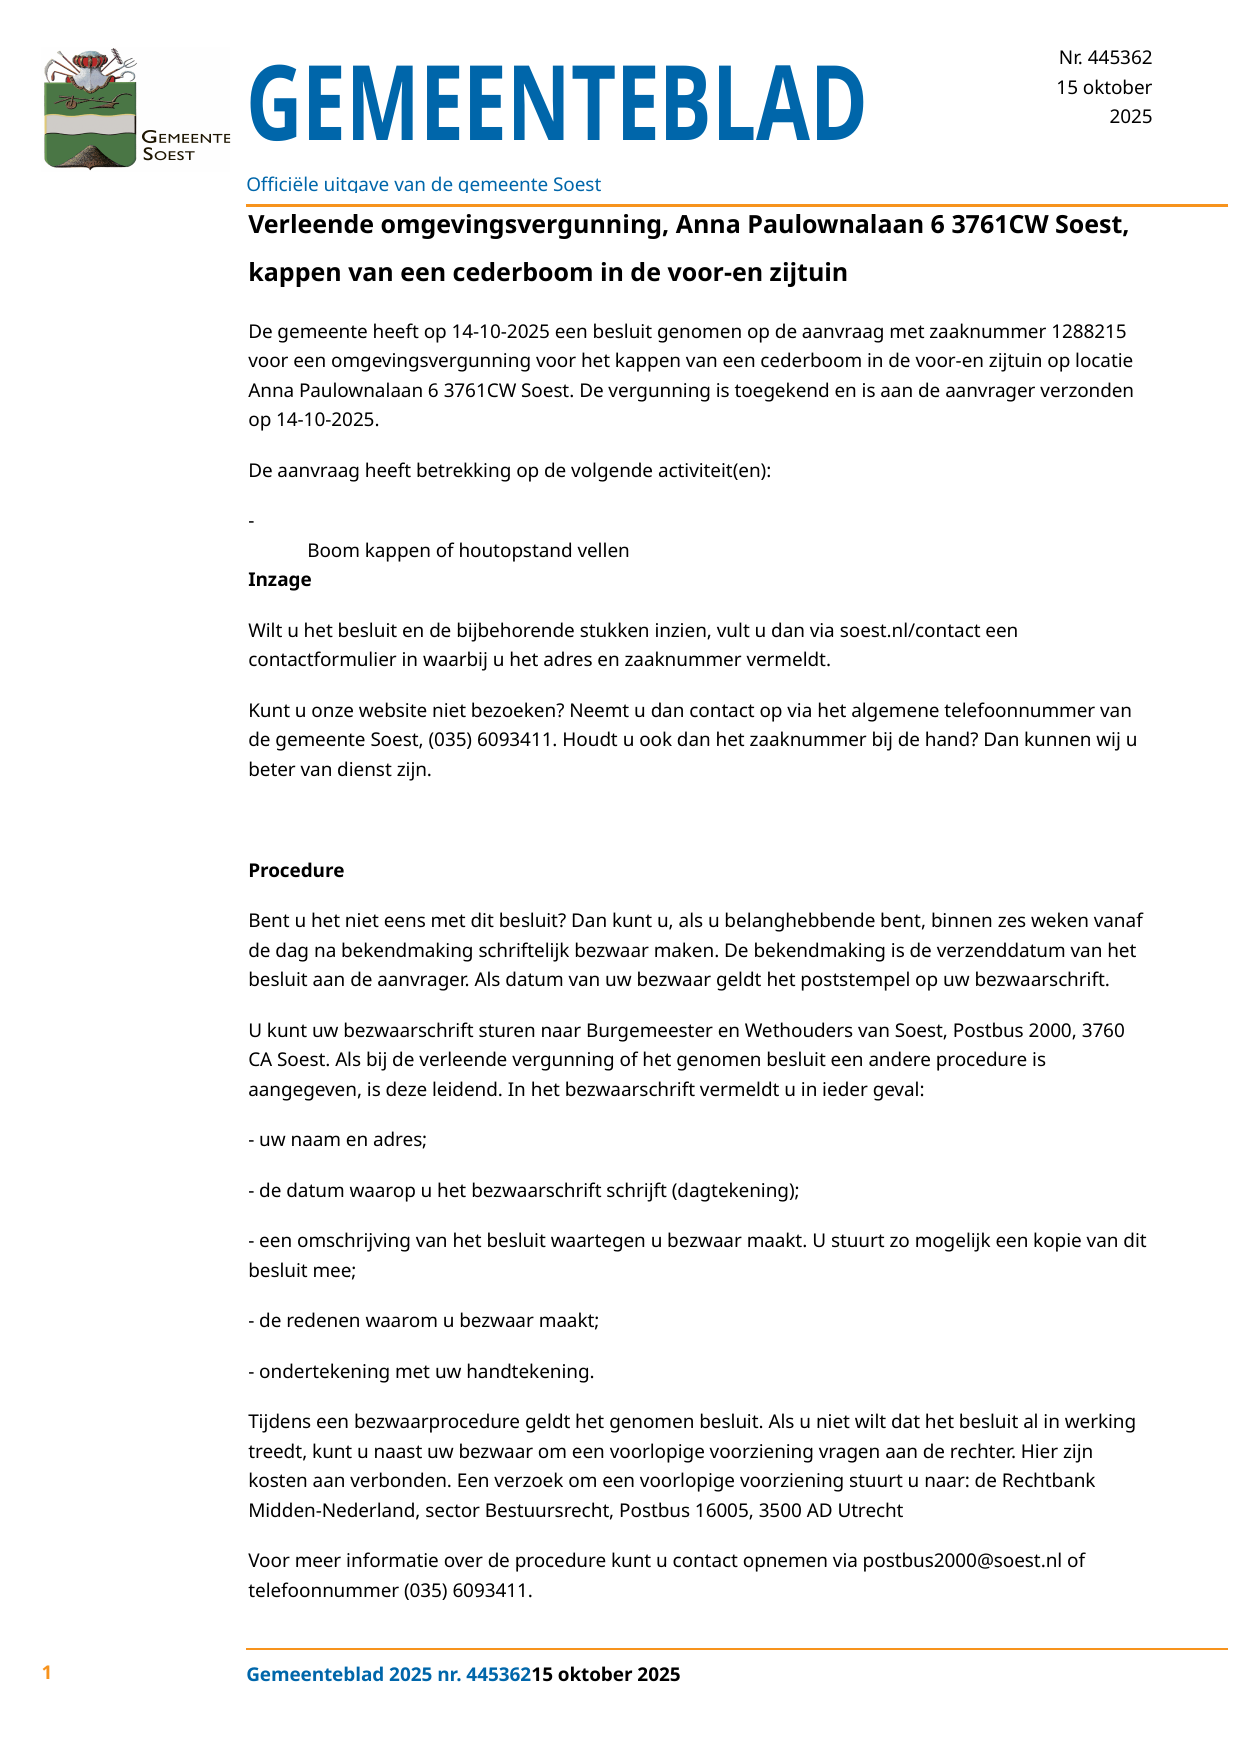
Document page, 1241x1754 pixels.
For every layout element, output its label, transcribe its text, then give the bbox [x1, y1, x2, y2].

text - de redenen waarom u bezwaar maakt; [248, 1307, 1152, 1333]
list Boom kappen of houtopstand vellen [248, 537, 1152, 563]
text De gemeente heeft op 14-10-2025 een besluit genomen op de aanvraag met zaaknummer 1288215 voor een omgevingsvergunning voor het kappen van een cederboom in de voor-en zijtuin op locatie Anna Paulownalaan 6 3761CW Soest. De vergunning is toegekend en is aan de aanvrager verzonden op 14-10-2025. [248, 318, 1152, 432]
text - ondertekening met uw handtekening. [248, 1358, 1152, 1384]
text Verleende omgevingsvergunning, Anna Paulownalaan 6 3761CW Soest, kappen van een cederboom in de voor-en zijtuin [248, 207, 1152, 288]
text Voor meer informatie over de procedure kunt u contact opnemen via postbus2000@soest.nl of telefoonnummer (035) 6093411. [248, 1547, 1152, 1603]
text Inzage [248, 567, 1152, 592]
text - de datum waarop u het bezwaarschrift schrijft (dagtekening); [248, 1177, 1152, 1203]
text Bent u het niet eens met dit besluit? Dan kunt u, als u belanghebbende bent, binnen zes weken vanaf de dag na bekendmaking schriftelijk bezwaar maken. De bekendmaking is de verzenddatum van het besluit aan de aanvrager. Als datum van uw bezwaar geldt het poststempel op uw bezwaarschrift. [248, 907, 1152, 992]
text U kunt uw bezwaarschrift sturen naar Burgemeester en Wethouders van Soest, Postbus 2000, 3760 CA Soest. Als bij de verleende vergunning of het genomen besluit een andere procedure is aangegeven, is deze leidend. In het bezwaarschrift vermeldt u in ieder geval: [248, 1017, 1152, 1102]
text De aanvraag heeft betrekking op de volgende activiteit(en): [248, 457, 1152, 483]
text Kunt u onze website niet bezoeken? Neemt u dan contact op via het algemene telefoonnummer van de gemeente Soest, (035) 6093411. Houdt u ook dan het zaaknummer bij de hand? Dan kunnen wij u beter van dienst zijn. [248, 697, 1152, 782]
text - uw naam en adres; [248, 1127, 1152, 1152]
text - een omschrijving van het besluit waartegen u bezwaar maakt. U stuurt zo mogelijk een kopie van dit besluit mee; [248, 1227, 1152, 1283]
text Tijdens een bezwaarprocedure geldt het genomen besluit. Als u niet wilt dat het besluit al in werking treedt, kunt u naast uw bezwaar om een voorlopige voorziening vragen aan de rechter. Hier zijn kosten aan verbonden. Een verzoek om een voorlopige voorziening stuurt u naar: de Rechtbank Midden-Nederland, sector Bestuursrecht, Postbus 16005, 3500 AD Utrecht [248, 1408, 1152, 1523]
text Procedure [248, 857, 1152, 883]
text Wilt u het besluit en de bijbehorende stukken inzien, vult u dan via soest.nl/contact een contactformulier in waarbij u het adres en zaaknummer vermeldt. [248, 617, 1152, 672]
picture [41, 47, 231, 172]
